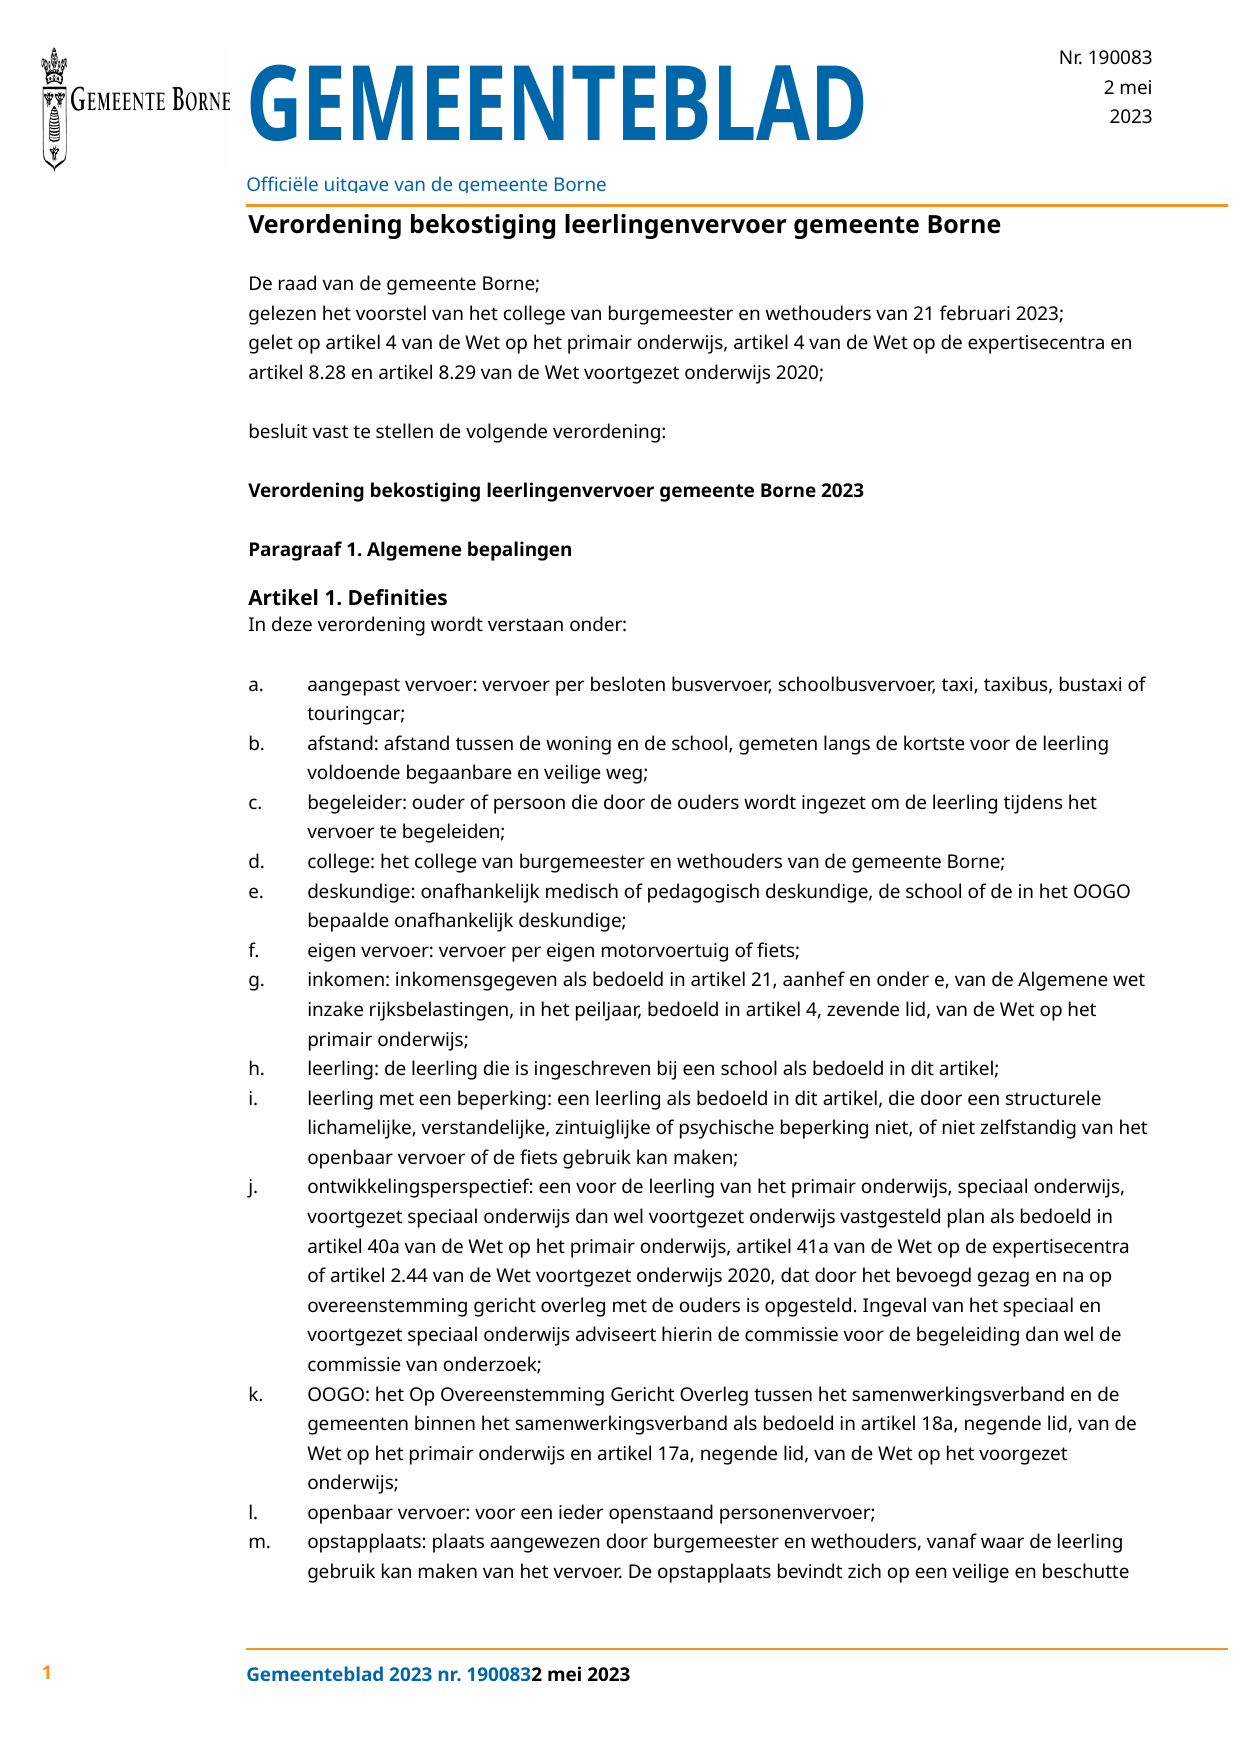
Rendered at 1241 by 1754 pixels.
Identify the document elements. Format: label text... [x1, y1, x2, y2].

list leerling: de leerling die is ingeschreven bij een school als bedoeld in dit artikel; [248, 1055, 1152, 1081]
text Verordening bekostiging leerlingenvervoer gemeente Borne [248, 207, 1152, 241]
text De raad van de gemeente Borne; [248, 270, 1152, 296]
list opstapplaats: plaats aangewezen door burgemeester en wethouders, vanaf waar de leerling gebruik kan maken van het vervoer. De opstapplaats bevindt zich op een veilige en beschutte [248, 1529, 1152, 1584]
list leerling met een beperking: een leerling als bedoeld in dit artikel, die door een structurele lichamelijke, verstandelijke, zintuiglijke of psychische beperking niet, of niet zelfstandig van het openbaar vervoer of de fiets gebruik kan maken; [248, 1085, 1152, 1170]
text gelet op artikel 4 van de Wet op het primair onderwijs, artikel 4 van de Wet op de expertisecentra en artikel 8.28 en artikel 8.29 van de Wet voortgezet onderwijs 2020; [248, 329, 1152, 385]
list openbaar vervoer: voor een ieder openstaand personenvervoer; [248, 1499, 1152, 1525]
list begeleider: ouder of persoon die door de ouders wordt ingezet om de leerling tijdens het vervoer te begeleiden; [248, 789, 1152, 844]
list afstand: afstand tussen de woning en de school, gemeten langs de kortste voor de leerling voldoende begaanbare en veilige weg; [248, 730, 1152, 785]
list ontwikkelingsperspectief: een voor de leerling van het primair onderwijs, speciaal onderwijs, voortgezet speciaal onderwijs dan wel voortgezet onderwijs vastgesteld plan als bedoeld in artikel 40a van de Wet op het primair onderwijs, artikel 41a van de Wet op de expertisecentra of artikel 2.44 van de Wet voortgezet onderwijs 2020, dat door het bevoegd gezag en na op overeenstemming gericht overleg met de ouders is opgesteld. Ingeval van het speciaal en voortgezet speciaal onderwijs adviseert hierin de commissie voor de begeleiding dan wel de commissie van onderzoek; [248, 1174, 1152, 1377]
text Verordening bekostiging leerlingenvervoer gemeente Borne 2023 [248, 477, 1152, 503]
list deskundige: onafhankelijk medisch of pedagogisch deskundige, de school of de in het OOGO bepaalde onafhankelijk deskundige; [248, 878, 1152, 933]
text Paragraaf 1. Algemene bepalingen [248, 537, 1152, 562]
picture [41, 47, 231, 172]
list college: het college van burgemeester en wethouders van de gemeente Borne; [248, 848, 1152, 874]
list eigen vervoer: vervoer per eigen motorvoertuig of fiets; [248, 937, 1152, 963]
text Artikel 1. Definities [248, 583, 1152, 612]
text besluit vast te stellen de volgende verordening: [248, 418, 1152, 444]
text In deze verordening wordt verstaan onder: [248, 612, 1152, 637]
list aangepast vervoer: vervoer per besloten busvervoer, schoolbusvervoer, taxi, taxibus, bustaxi of touringcar; [248, 671, 1152, 726]
text gelezen het voorstel van het college van burgemeester en wethouders van 21 februari 2023; [248, 300, 1152, 326]
list inkomen: inkomensgegeven als bedoeld in artikel 21, aanhef en onder e, van de Algemene wet inzake rijksbelastingen, in het peiljaar, bedoeld in artikel 4, zevende lid, van de Wet op het primair onderwijs; [248, 967, 1152, 1051]
list OOGO: het Op Overeenstemming Gericht Overleg tussen het samenwerkingsverband en de gemeenten binnen het samenwerkingsverband als bedoeld in artikel 18a, negende lid, van de Wet op het primair onderwijs en artikel 17a, negende lid, van de Wet op het voorgezet onderwijs; [248, 1381, 1152, 1495]
